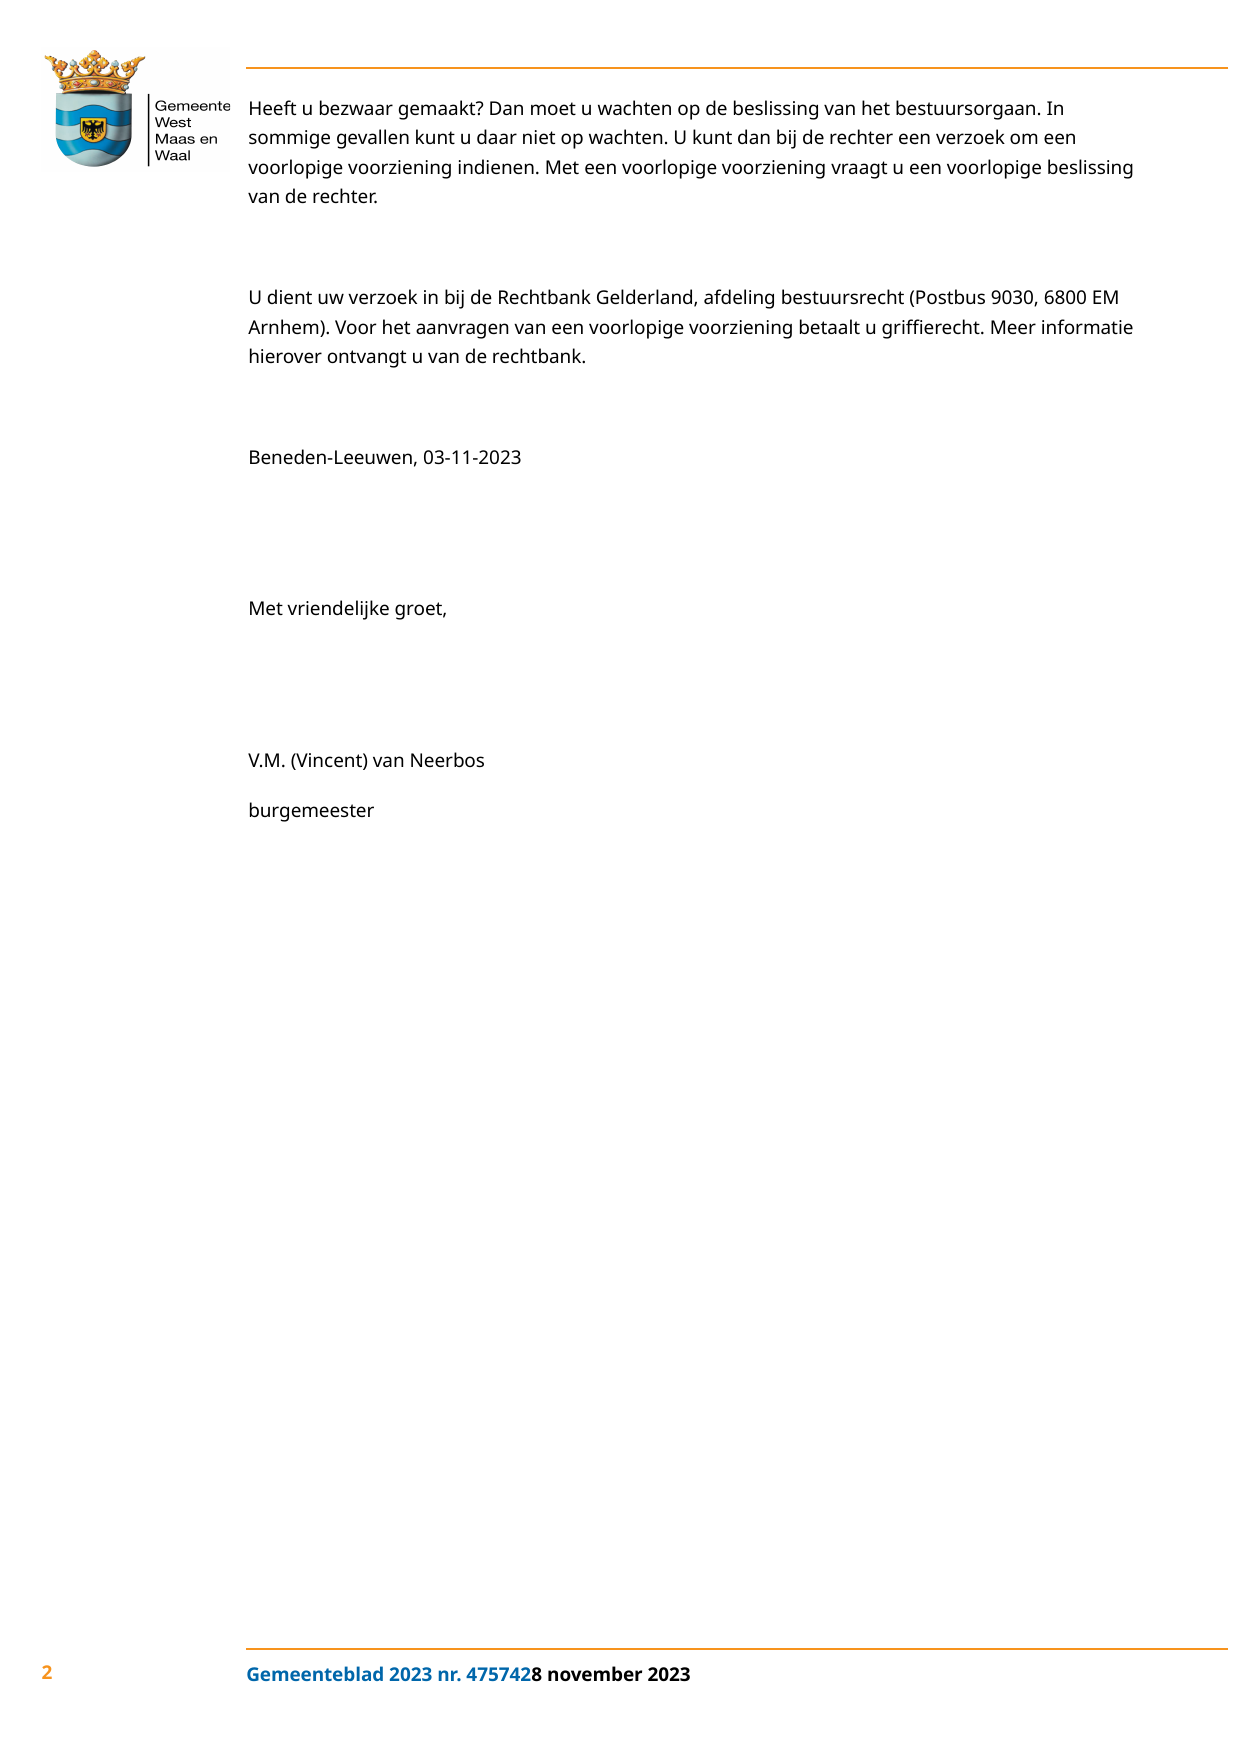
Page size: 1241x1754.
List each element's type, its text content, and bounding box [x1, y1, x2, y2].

text U dient uw verzoek in bij de Rechtbank Gelderland, afdeling bestuursrecht (Postbus 9030, 6800 EM Arnhem). Voor het aanvragen van een voorlopige voorziening betaalt u griffierecht. Meer informatie hierover ontvangt u van de rechtbank. [248, 284, 1152, 369]
text Heeft u bezwaar gemaakt? Dan moet u wachten op de beslissing van het bestuursorgaan. In sommige gevallen kunt u daar niet op wachten. U kunt dan bij de rechter een verzoek om een voorlopige voorziening indienen. Met een voorlopige voorziening vraagt u een voorlopige beslissing van de rechter. [248, 95, 1152, 209]
text V.M. (Vincent) van Neerbos [248, 747, 1152, 773]
text burgemeester [248, 797, 1152, 823]
text Met vriendelijke groet, [248, 596, 1152, 621]
picture [41, 47, 231, 172]
text Beneden-Leeuwen, 03-11-2023 [248, 444, 1152, 470]
